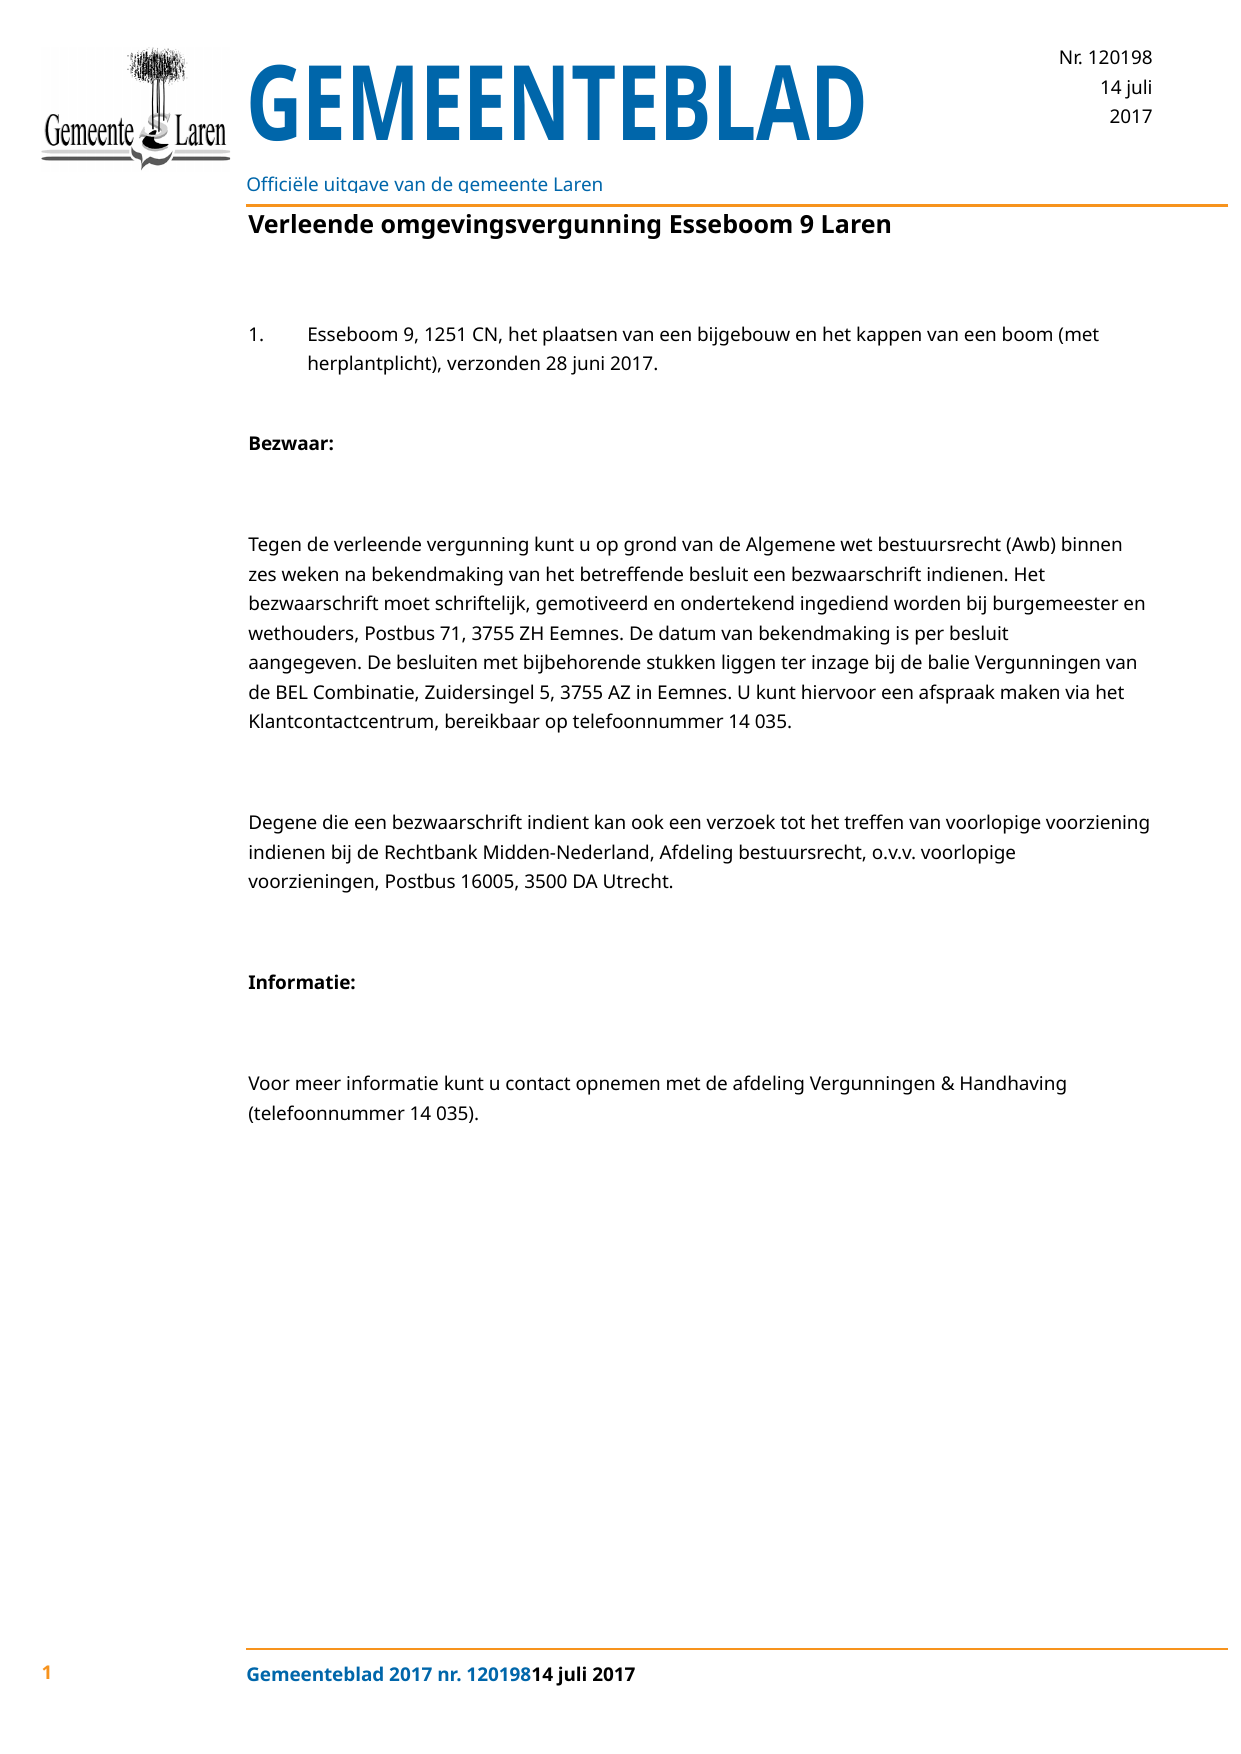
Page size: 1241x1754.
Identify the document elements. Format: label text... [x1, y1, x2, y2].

text Verleende omgevingsvergunning Esseboom 9 Laren [248, 207, 1152, 241]
text Degene die een bezwaarschrift indient kan ook een verzoek tot het treffen van voorlopige voorziening indienen bij de Rechtbank Midden-Nederland, Afdeling bestuursrecht, o.v.v. voorlopige voorzieningen, Postbus 16005, 3500 DA Utrecht. [248, 809, 1152, 894]
text Voor meer informatie kunt u contact opnemen met de afdeling Vergunningen & Handhaving (telefoonnummer 14 035). [248, 1070, 1152, 1126]
list Esseboom 9, 1251 CN, het plaatsen van een bijgebouw en het kappen van een boom (met herplantplicht), verzonden 28 juni 2017. [248, 321, 1152, 376]
text Tegen de verleende vergunning kunt u op grond van de Algemene wet bestuursrecht (Awb) binnen zes weken na bekendmaking van het betreffende besluit een bezwaarschrift indienen. Het bezwaarschrift moet schriftelijk, gemotiveerd en ondertekend ingediend worden bij burgemeester en wethouders, Postbus 71, 3755 ZH Eemnes. De datum van bekendmaking is per besluit aangegeven. De besluiten met bijbehorende stukken liggen ter inzage bij de balie Vergunningen van de BEL Combinatie, Zuidersingel 5, 3755 AZ in Eemnes. U kunt hiervoor een afspraak maken via het Klantcontactcentrum, bereikbaar op telefoonnummer 14 035. [248, 531, 1152, 734]
picture [41, 47, 231, 172]
text Bezwaar: [248, 430, 1152, 456]
text Informatie: [248, 969, 1152, 995]
